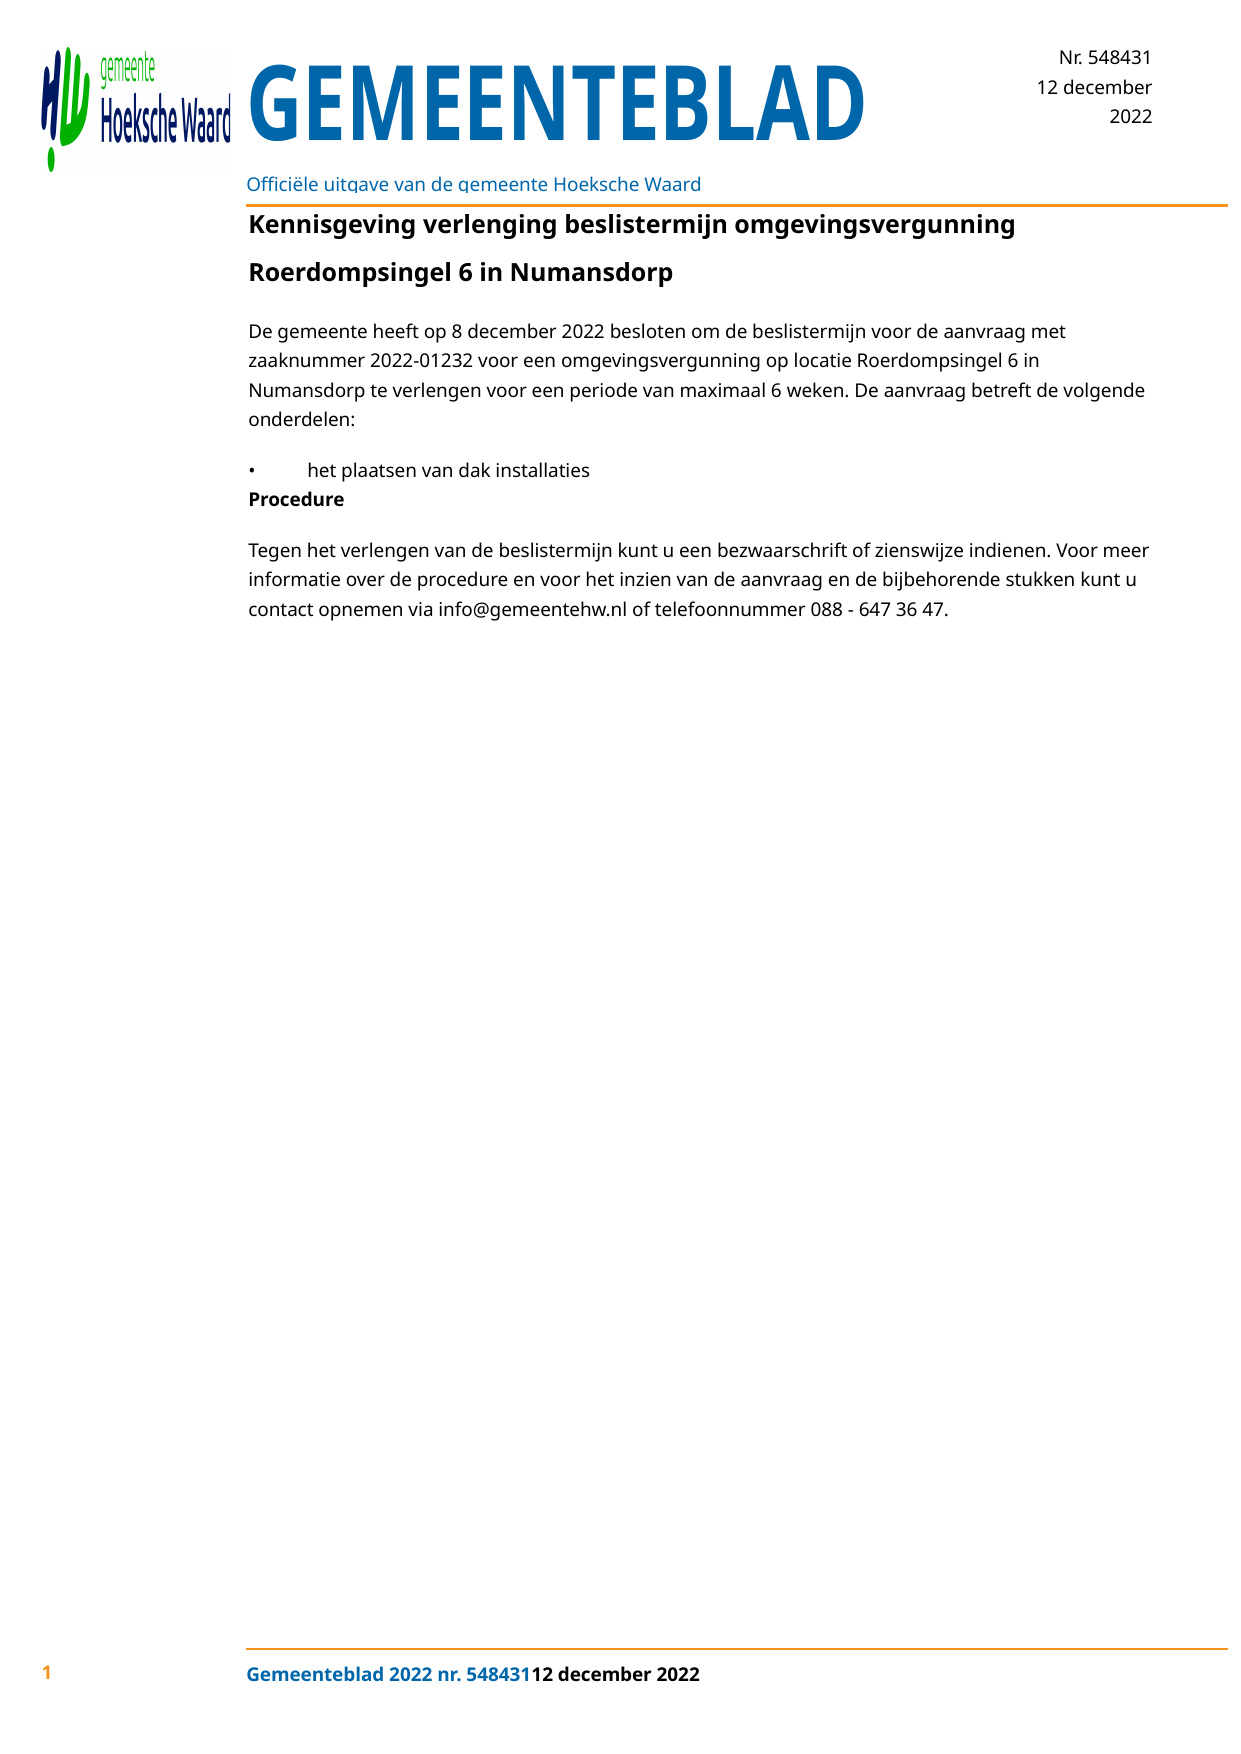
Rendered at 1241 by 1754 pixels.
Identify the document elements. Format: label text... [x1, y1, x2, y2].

text Kennisgeving verlenging beslistermijn omgevingsvergunning Roerdompsingel 6 in Numansdorp [248, 207, 1152, 288]
picture [41, 47, 231, 172]
text Procedure [248, 487, 1152, 512]
text Tegen het verlengen van de beslistermijn kunt u een bezwaarschrift of zienswijze indienen. Voor meer informatie over de procedure en voor het inzien van de aanvraag en de bijbehorende stukken kunt u contact opnemen via info@gemeentehw.nl of telefoonnummer 088 - 647 36 47. [248, 537, 1152, 622]
text De gemeente heeft op 8 december 2022 besloten om de beslistermijn voor de aanvraag met zaaknummer 2022-01232 voor een omgevingsvergunning op locatie Roerdompsingel 6 in Numansdorp te verlengen voor een periode van maximaal 6 weken. De aanvraag betreft de volgende onderdelen: [248, 318, 1152, 432]
list het plaatsen van dak installaties [248, 457, 1152, 483]
